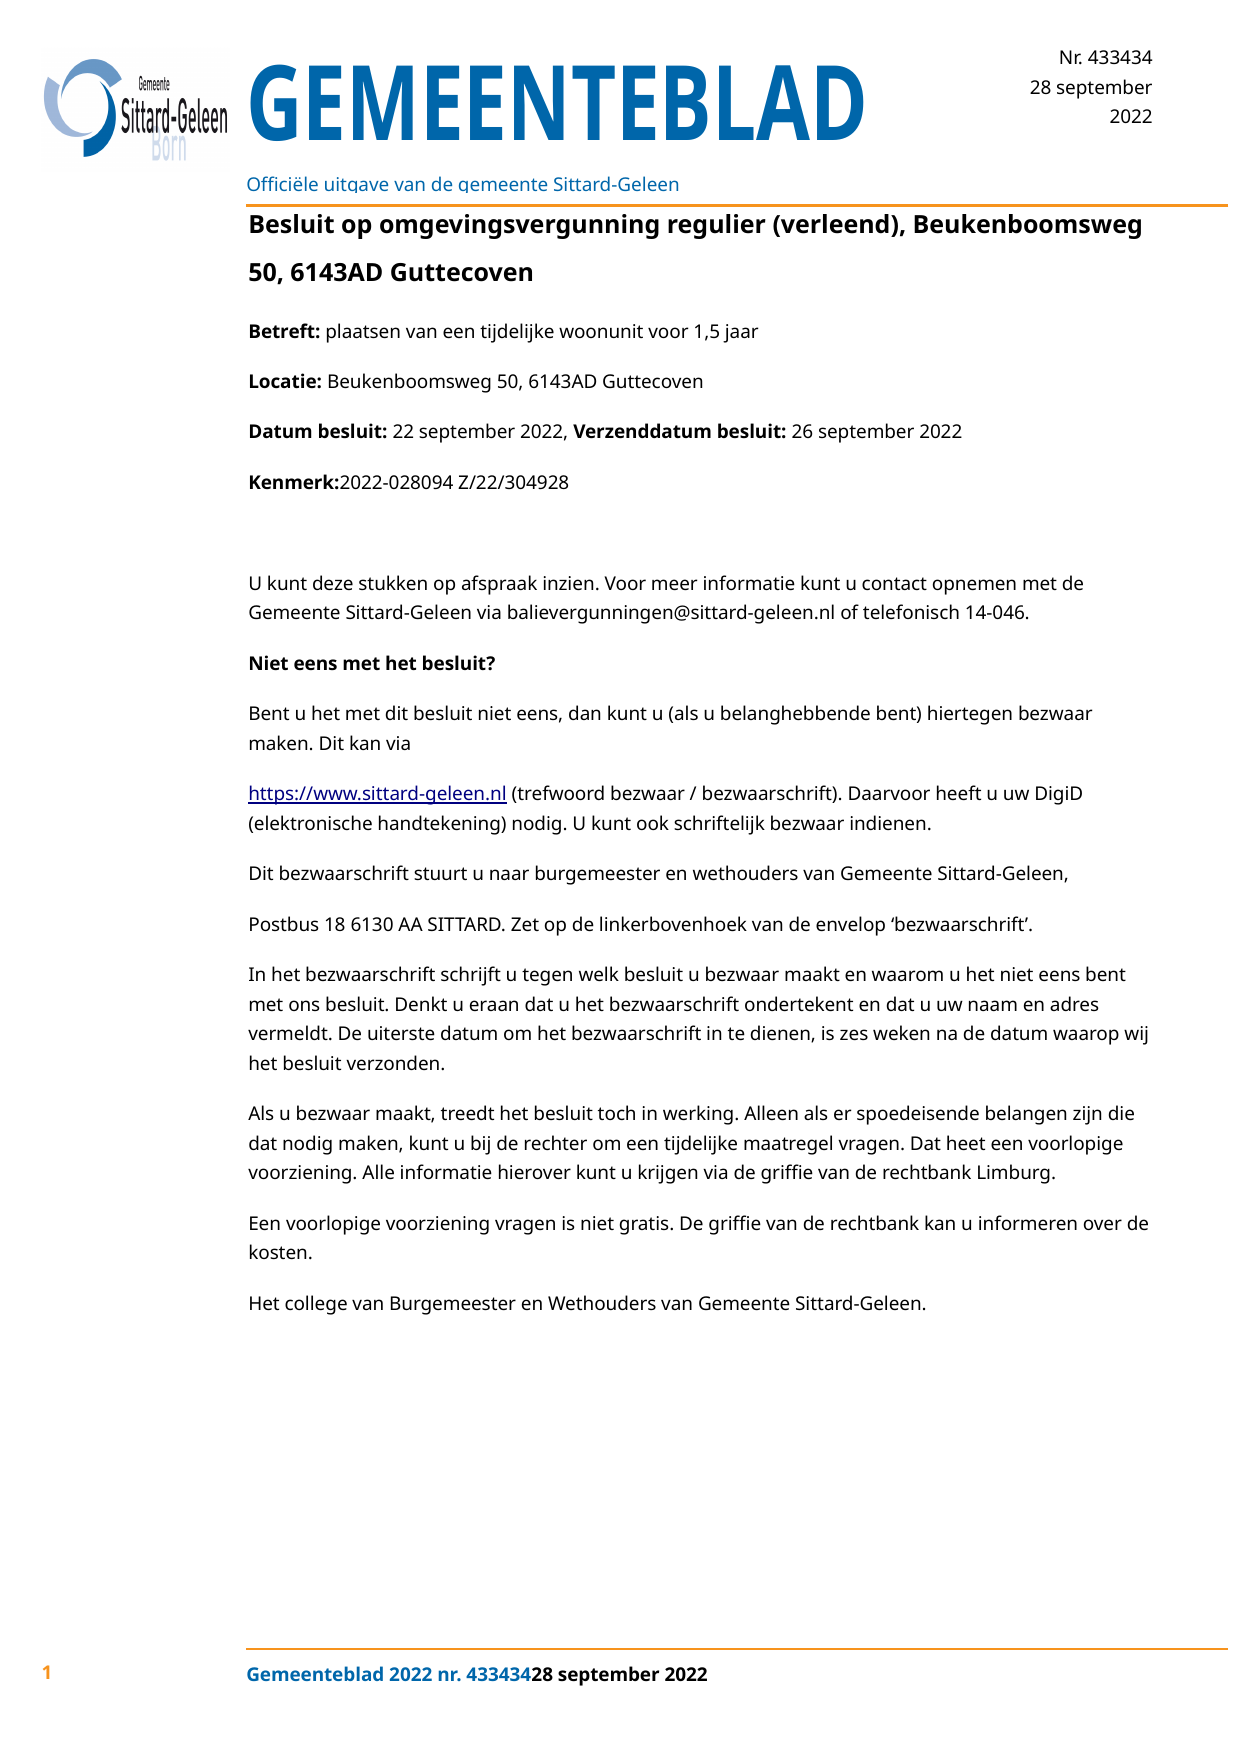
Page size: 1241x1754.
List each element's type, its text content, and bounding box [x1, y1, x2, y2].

text In het bezwaarschrift schrijft u tegen welk besluit u bezwaar maakt en waarom u het niet eens bent met ons besluit. Denkt u eraan dat u het bezwaarschrift ondertekent en dat u uw naam en adres vermeldt. De uiterste datum om het bezwaarschrift in te dienen, is zes weken na de datum waarop wij het besluit verzonden. [248, 961, 1152, 1076]
text Dit bezwaarschrift stuurt u naar burgemeester en wethouders van Gemeente Sittard-Geleen, [248, 860, 1152, 886]
text Datum besluit: 22 september 2022, Verzenddatum besluit: 26 september 2022 [248, 419, 1152, 444]
text Bent u het met dit besluit niet eens, dan kunt u (als u belanghebbende bent) hiertegen bezwaar maken. Dit kan via [248, 700, 1152, 756]
text Het college van Burgemeester en Wethouders van Gemeente Sittard-Geleen. [248, 1290, 1152, 1316]
text Besluit op omgevingsvergunning regulier (verleend), Beukenboomsweg 50, 6143AD Guttecoven [248, 207, 1152, 288]
text Niet eens met het besluit? [248, 650, 1152, 676]
picture [41, 47, 231, 172]
text Kenmerk:2022-028094 Z/22/304928 [248, 469, 1152, 495]
text Betreft: plaatsen van een tijdelijke woonunit voor 1,5 jaar [248, 318, 1152, 344]
text Een voorlopige voorziening vragen is niet gratis. De griffie van de rechtbank kan u informeren over de kosten. [248, 1210, 1152, 1265]
text U kunt deze stukken op afspraak inzien. Voor meer informatie kunt u contact opnemen met de Gemeente Sittard-Geleen via balievergunningen@sittard-geleen.nl of telefonisch 14-046. [248, 570, 1152, 625]
text Locatie: Beukenboomsweg 50, 6143AD Guttecoven [248, 368, 1152, 394]
text Postbus 18 6130 AA SITTARD. Zet op de linkerbovenhoek van de envelop ‘bezwaarschrift’. [248, 911, 1152, 937]
text https://www.sittard-geleen.nl (trefwoord bezwaar / bezwaarschrift). Daarvoor heeft u uw DigiD (elektronische handtekening) nodig. U kunt ook schriftelijk bezwaar indienen. [248, 780, 1152, 836]
text Als u bezwaar maakt, treedt het besluit toch in werking. Alleen als er spoedeisende belangen zijn die dat nodig maken, kunt u bij de rechter om een tijdelijke maatregel vragen. Dat heet een voorlopige voorziening. Alle informatie hierover kunt u krijgen via de griffie van de rechtbank Limburg. [248, 1100, 1152, 1185]
